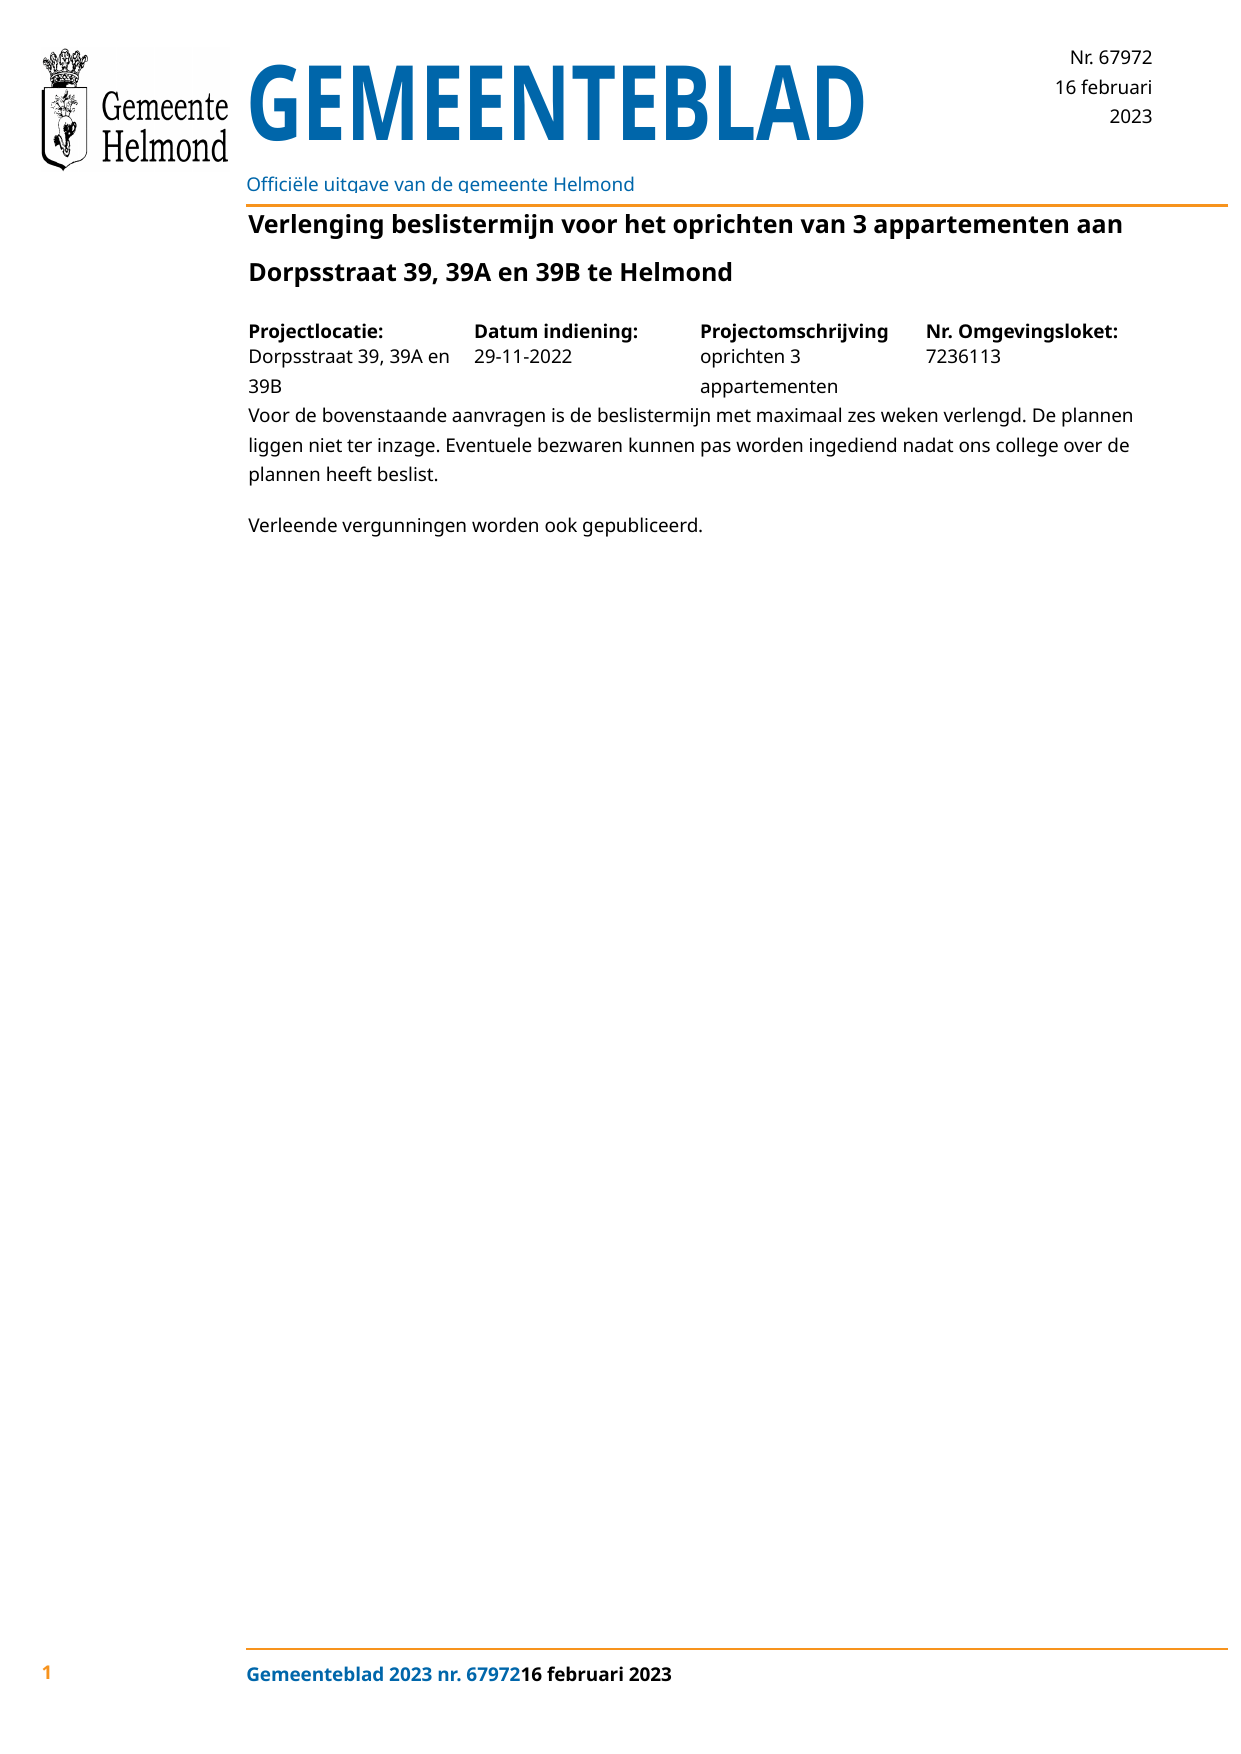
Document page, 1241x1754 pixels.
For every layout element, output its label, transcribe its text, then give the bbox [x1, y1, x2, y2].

table_cell oprichten 3 appartementen [700, 344, 926, 399]
table_header Projectlocatie: [248, 318, 474, 344]
table_cell 7236113 [926, 344, 1152, 399]
text Voor de bovenstaande aanvragen is de beslistermijn met maximaal zes weken verlengd. De plannen liggen niet ter inzage. Eventuele bezwaren kunnen pas worden ingediend nadat ons college over de plannen heeft beslist. [248, 402, 1152, 487]
table_header Nr. Omgevingsloket: [926, 318, 1152, 344]
text Verlenging beslistermijn voor het oprichten van 3 appartementen aan Dorpsstraat 39, 39A en 39B te Helmond [248, 207, 1152, 288]
table_cell Dorpsstraat 39, 39A en 39B [248, 344, 474, 399]
table_header Datum indiening: [474, 318, 700, 344]
picture [41, 47, 231, 172]
table_header Projectomschrijving [700, 318, 926, 344]
table_cell 29-11-2022 [474, 344, 700, 399]
text Verleende vergunningen worden ook gepubliceerd. [248, 512, 1152, 538]
